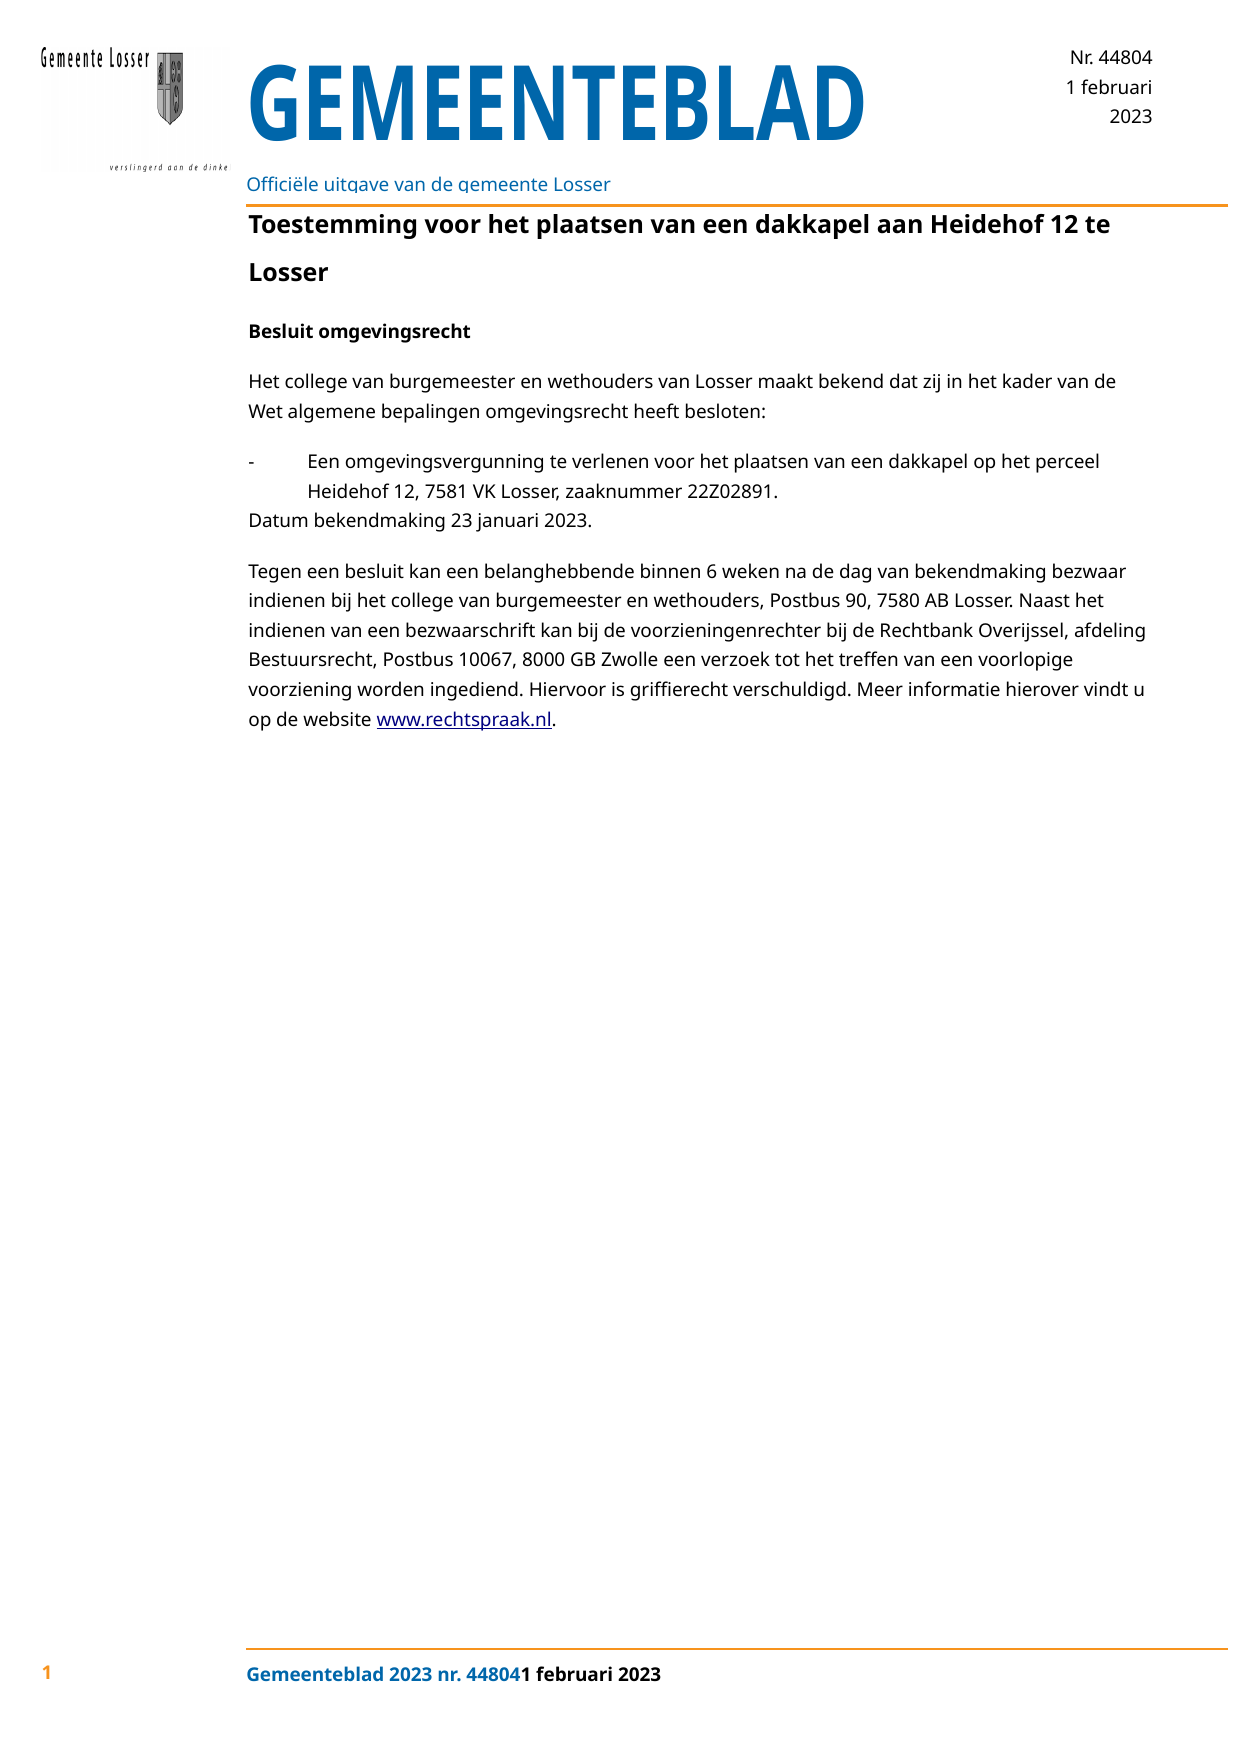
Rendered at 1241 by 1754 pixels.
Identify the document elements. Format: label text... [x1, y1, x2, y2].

text Het college van burgemeester en wethouders van Losser maakt bekend dat zij in het kader van de Wet algemene bepalingen omgevingsrecht heeft besloten: [248, 368, 1152, 424]
text Tegen een besluit kan een belanghebbende binnen 6 weken na de dag van bekendmaking bezwaar indienen bij het college van burgemeester en wethouders, Postbus 90, 7580 AB Losser. Naast het indienen van een bezwaarschrift kan bij de voorzieningenrechter bij de Rechtbank Overijssel, afdeling Bestuursrecht, Postbus 10067, 8000 GB Zwolle een verzoek tot het treffen van een voorlopige voorziening worden ingediend. Hiervoor is griffierecht verschuldigd. Meer informatie hierover vindt u op de website www.rechtspraak.nl. [248, 558, 1152, 732]
picture [41, 47, 231, 172]
text Toestemming voor het plaatsen van een dakkapel aan Heidehof 12 te Losser [248, 207, 1152, 288]
list Een omgevingsvergunning te verlenen voor het plaatsen van een dakkapel op het perceel Heidehof 12, 7581 VK Losser, zaaknummer 22Z02891. [248, 448, 1152, 504]
text Besluit omgevingsrecht [248, 318, 1152, 344]
text Datum bekendmaking 23 januari 2023. [248, 507, 1152, 533]
